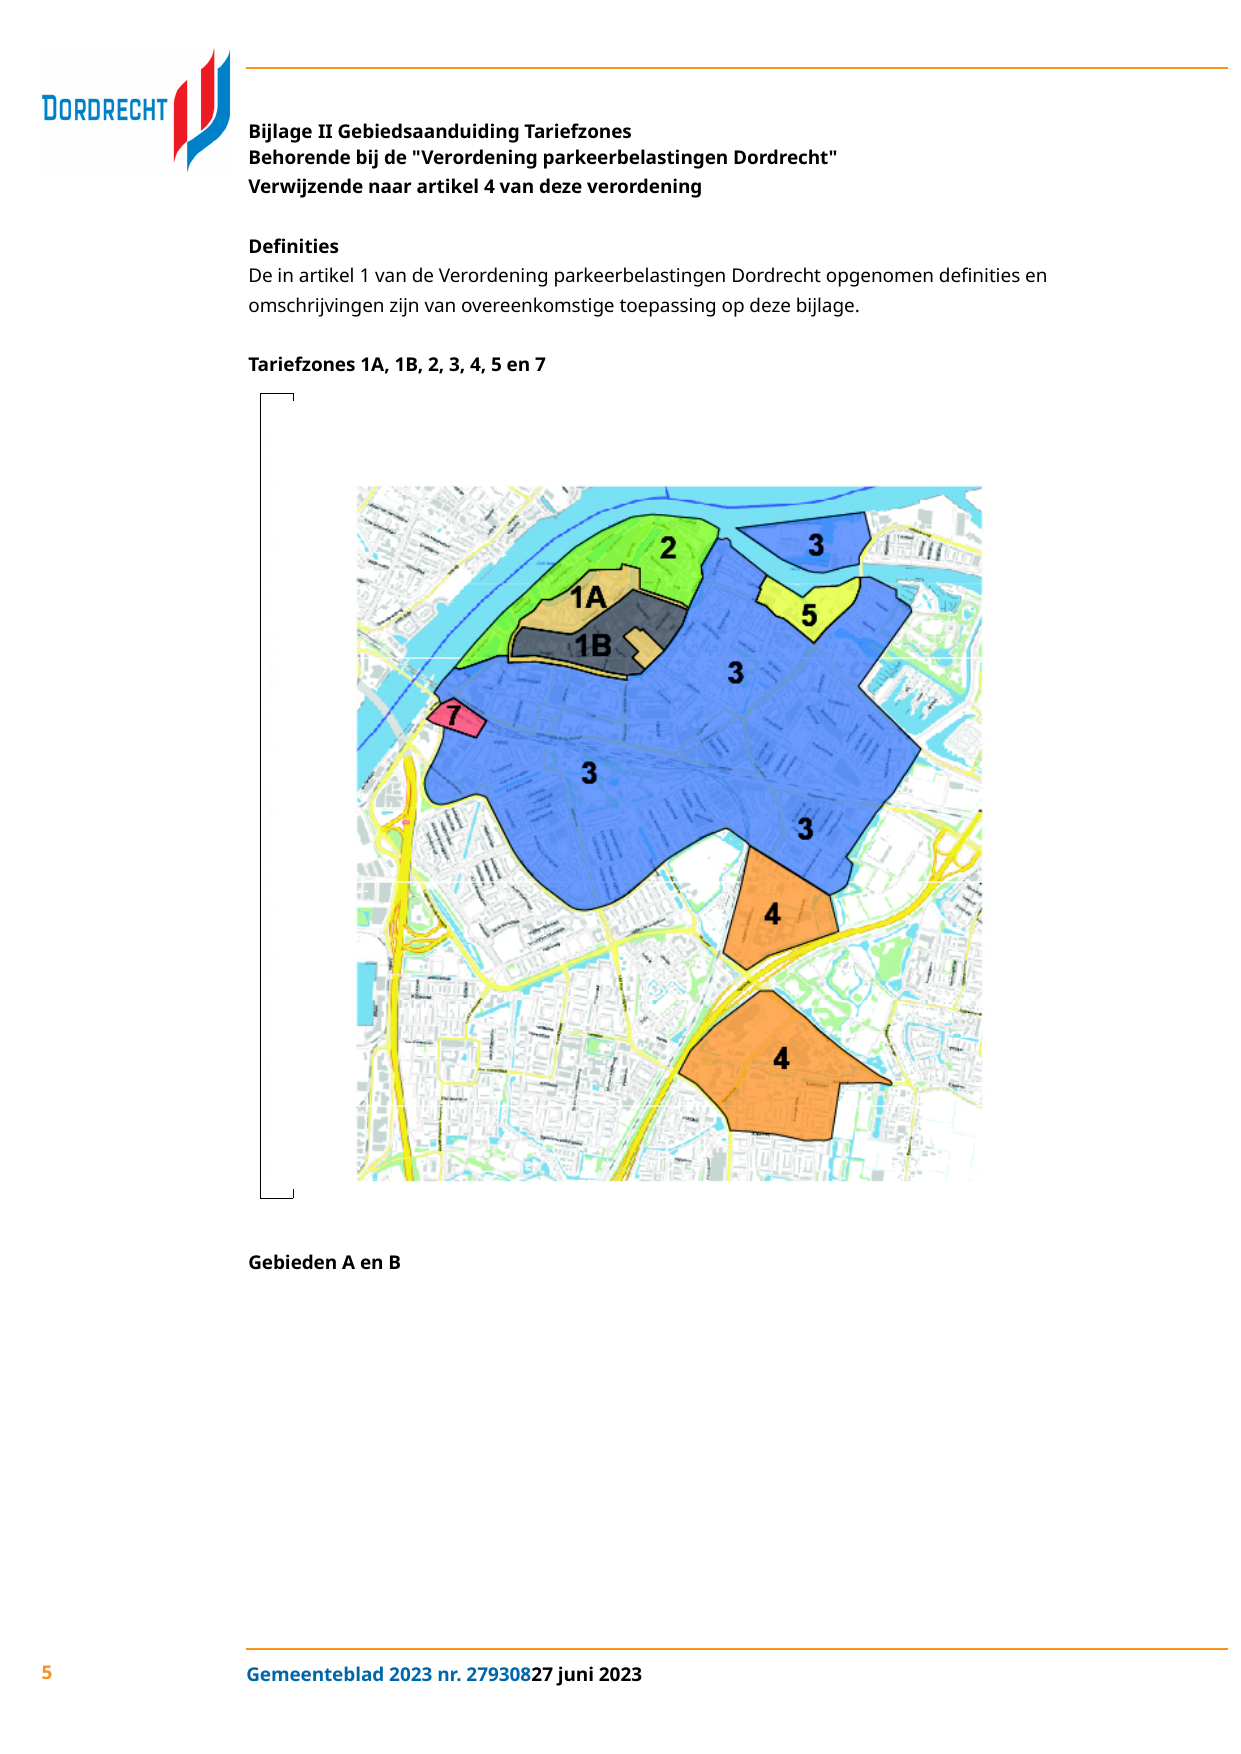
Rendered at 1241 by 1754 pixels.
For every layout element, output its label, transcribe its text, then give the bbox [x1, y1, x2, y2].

picture [268, 401, 1173, 1189]
text Tariefzones 1A, 1B, 2, 3, 4, 5 en 7 [248, 351, 1152, 377]
text Verwijzende naar artikel 4 van deze verordening [248, 174, 1152, 199]
text Behorende bij de "Verordening parkeerbelastingen Dordrecht" [248, 144, 1152, 170]
text De in artikel 1 van de Verordening parkeerbelastingen Dordrecht opgenomen definities en omschrijvingen zijn van overeenkomstige toepassing op deze bijlage. [248, 262, 1152, 318]
picture [41, 47, 231, 172]
text Definities [248, 233, 1152, 259]
text Gebieden A en B [248, 1249, 1152, 1275]
text Bijlage II Gebiedsaanduiding Tariefzones [248, 116, 1152, 144]
